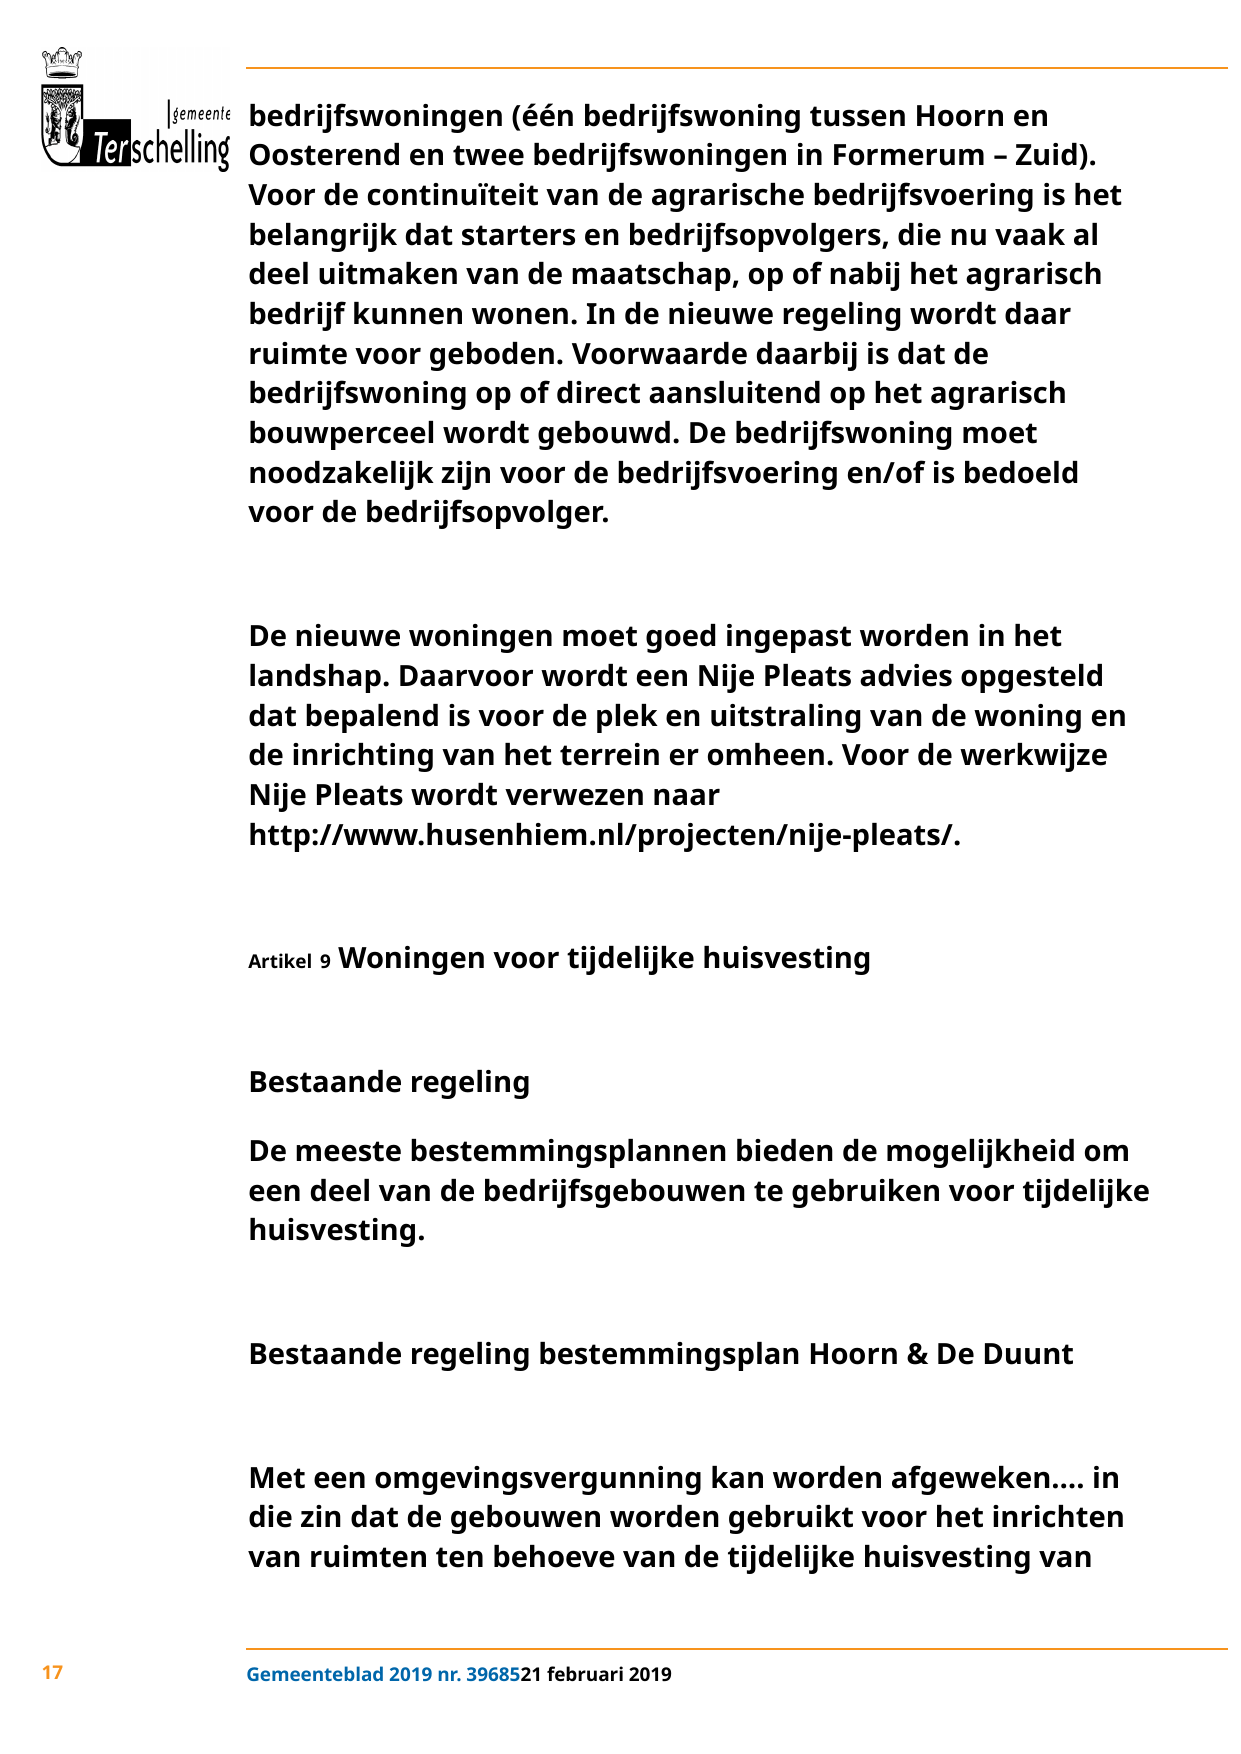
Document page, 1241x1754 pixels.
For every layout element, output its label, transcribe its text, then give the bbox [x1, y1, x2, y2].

text De meeste bestemmingsplannen bieden de mogelijkheid om een deel van de bedrijfsgebouwen te gebruiken voor tijdelijke huisvesting. [248, 1130, 1152, 1249]
text Bestaande regeling [248, 1061, 1152, 1101]
text bedrijfswoningen (één bedrijfswoning tussen Hoorn en Oosterend en twee bedrijfswoningen in Formerum – Zuid). Voor de continuïteit van de agrarische bedrijfsvoering is het belangrijk dat starters en bedrijfsopvolgers, die nu vaak al deel uitmaken van de maatschap, op of nabij het agrarisch bedrijf kunnen wonen. In de nieuwe regeling wordt daar ruimte voor geboden. Voorwaarde daarbij is dat de bedrijfswoning op of direct aansluitend op het agrarisch bouwperceel wordt gebouwd. De bedrijfswoning moet noodzakelijk zijn voor de bedrijfsvoering en/of is bedoeld voor de bedrijfsopvolger. [248, 95, 1152, 531]
text Met een omgevingsvergunning kan worden afgeweken…. in die zin dat de gebouwen worden gebruikt voor het inrichten van ruimten ten behoeve van de tijdelijke huisvesting van [248, 1457, 1152, 1576]
text De nieuwe woningen moet goed ingepast worden in het landshap. Daarvoor wordt een Nije Pleats advies opgesteld dat bepalend is voor de plek en uitstraling van de woning en de inrichting van het terrein er omheen. Voor de werkwijze Nije Pleats wordt verwezen naar http://www.husenhiem.nl/projecten/nije-pleats/. [248, 615, 1152, 853]
text Artikel 9 Woningen voor tijdelijke huisvesting [248, 938, 1152, 977]
text Bestaande regeling bestemmingsplan Hoorn & De Duunt [248, 1333, 1152, 1373]
picture [41, 47, 231, 172]
